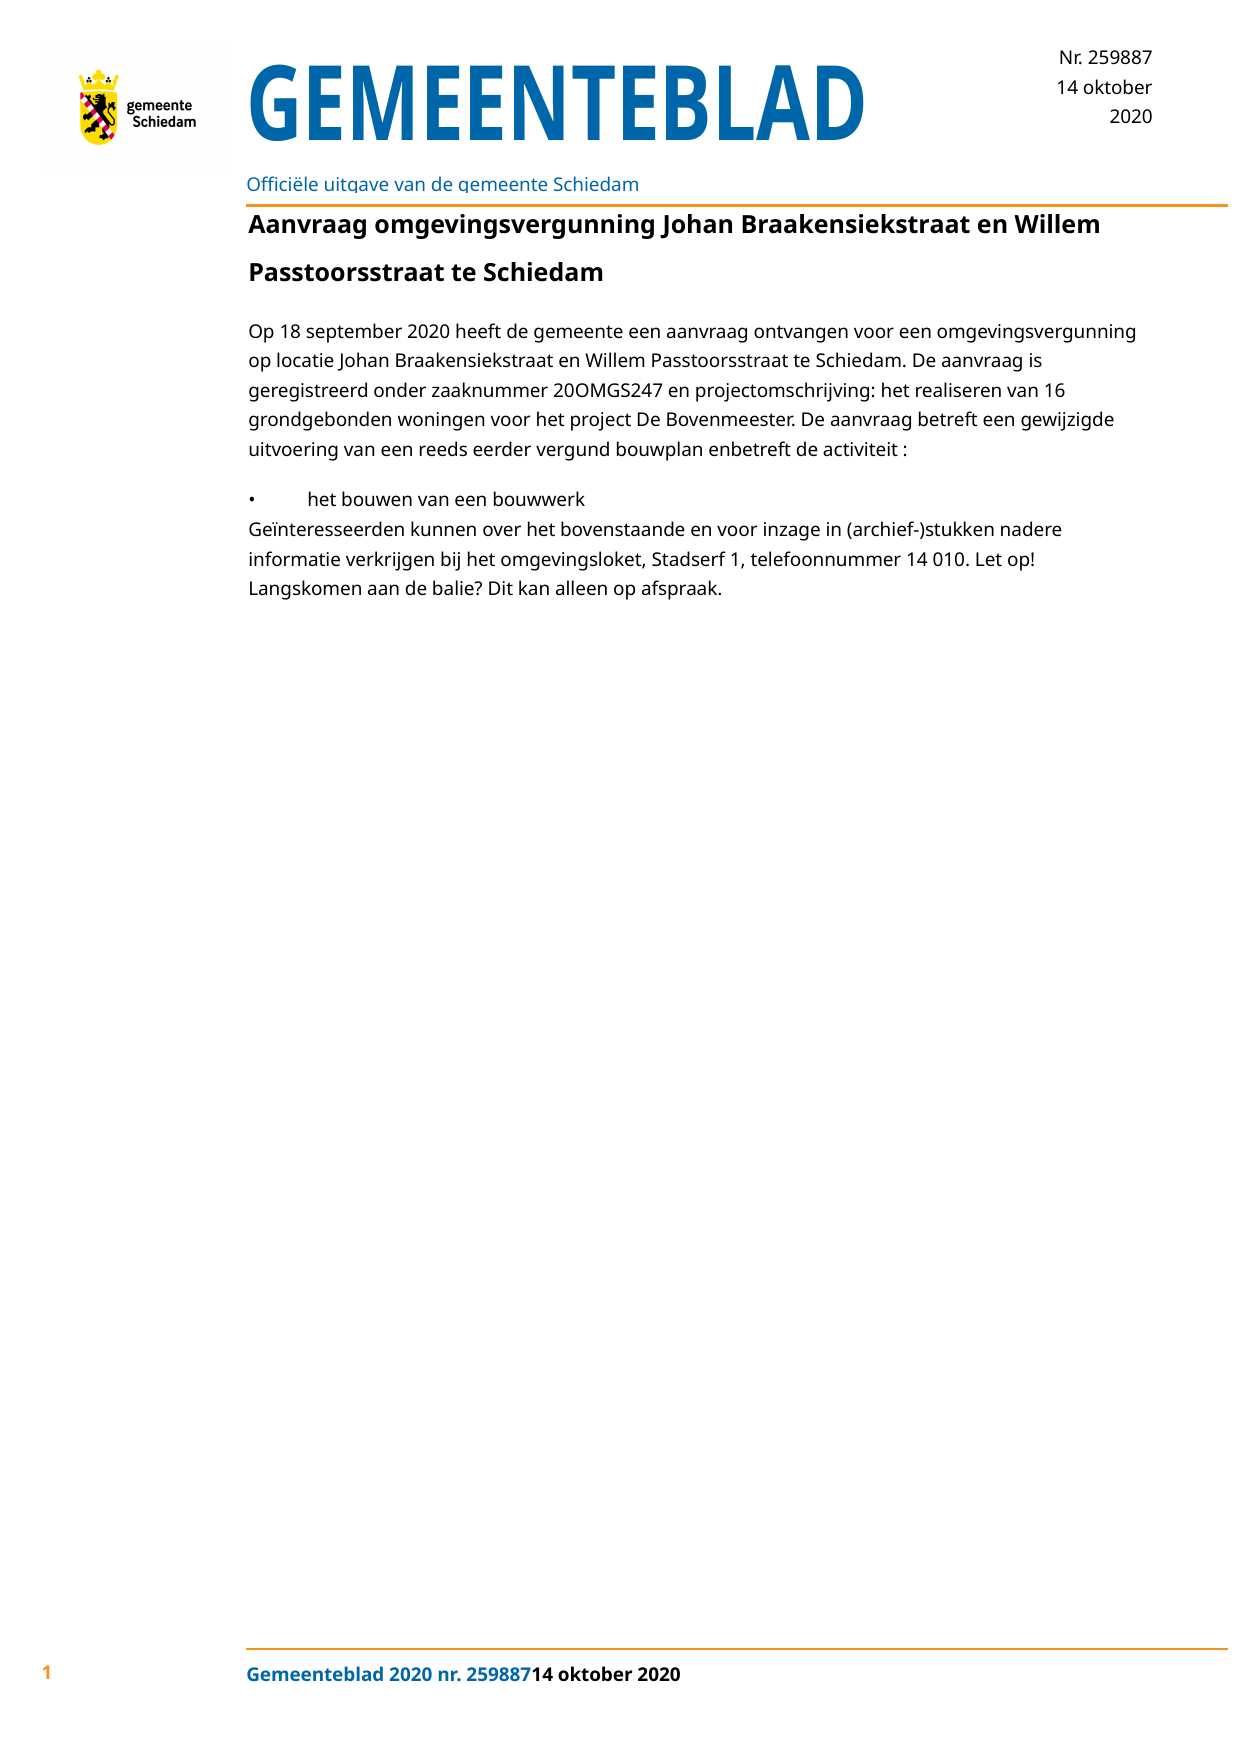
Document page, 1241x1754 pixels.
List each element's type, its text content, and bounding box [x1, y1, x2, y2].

list het bouwen van een bouwwerk [248, 487, 1152, 512]
text Op 18 september 2020 heeft de gemeente een aanvraag ontvangen voor een omgevingsvergunning op locatie Johan Braakensiekstraat en Willem Passtoorsstraat te Schiedam. De aanvraag is geregistreerd onder zaaknummer 20OMGS247 en projectomschrijving: het realiseren van 16 grondgebonden woningen voor het project De Bovenmeester. De aanvraag betreft een gewijzigde uitvoering van een reeds eerder vergund bouwplan enbetreft de activiteit : [248, 318, 1152, 462]
text Aanvraag omgevingsvergunning Johan Braakensiekstraat en Willem Passtoorsstraat te Schiedam [248, 207, 1152, 288]
text Geïnteresseerden kunnen over het bovenstaande en voor inzage in (archief-)stukken nadere informatie verkrijgen bij het omgevingsloket, Stadserf 1, telefoonnummer 14 010. Let op! Langskomen aan de balie? Dit kan alleen op afspraak. [248, 516, 1152, 601]
picture [41, 47, 231, 172]
